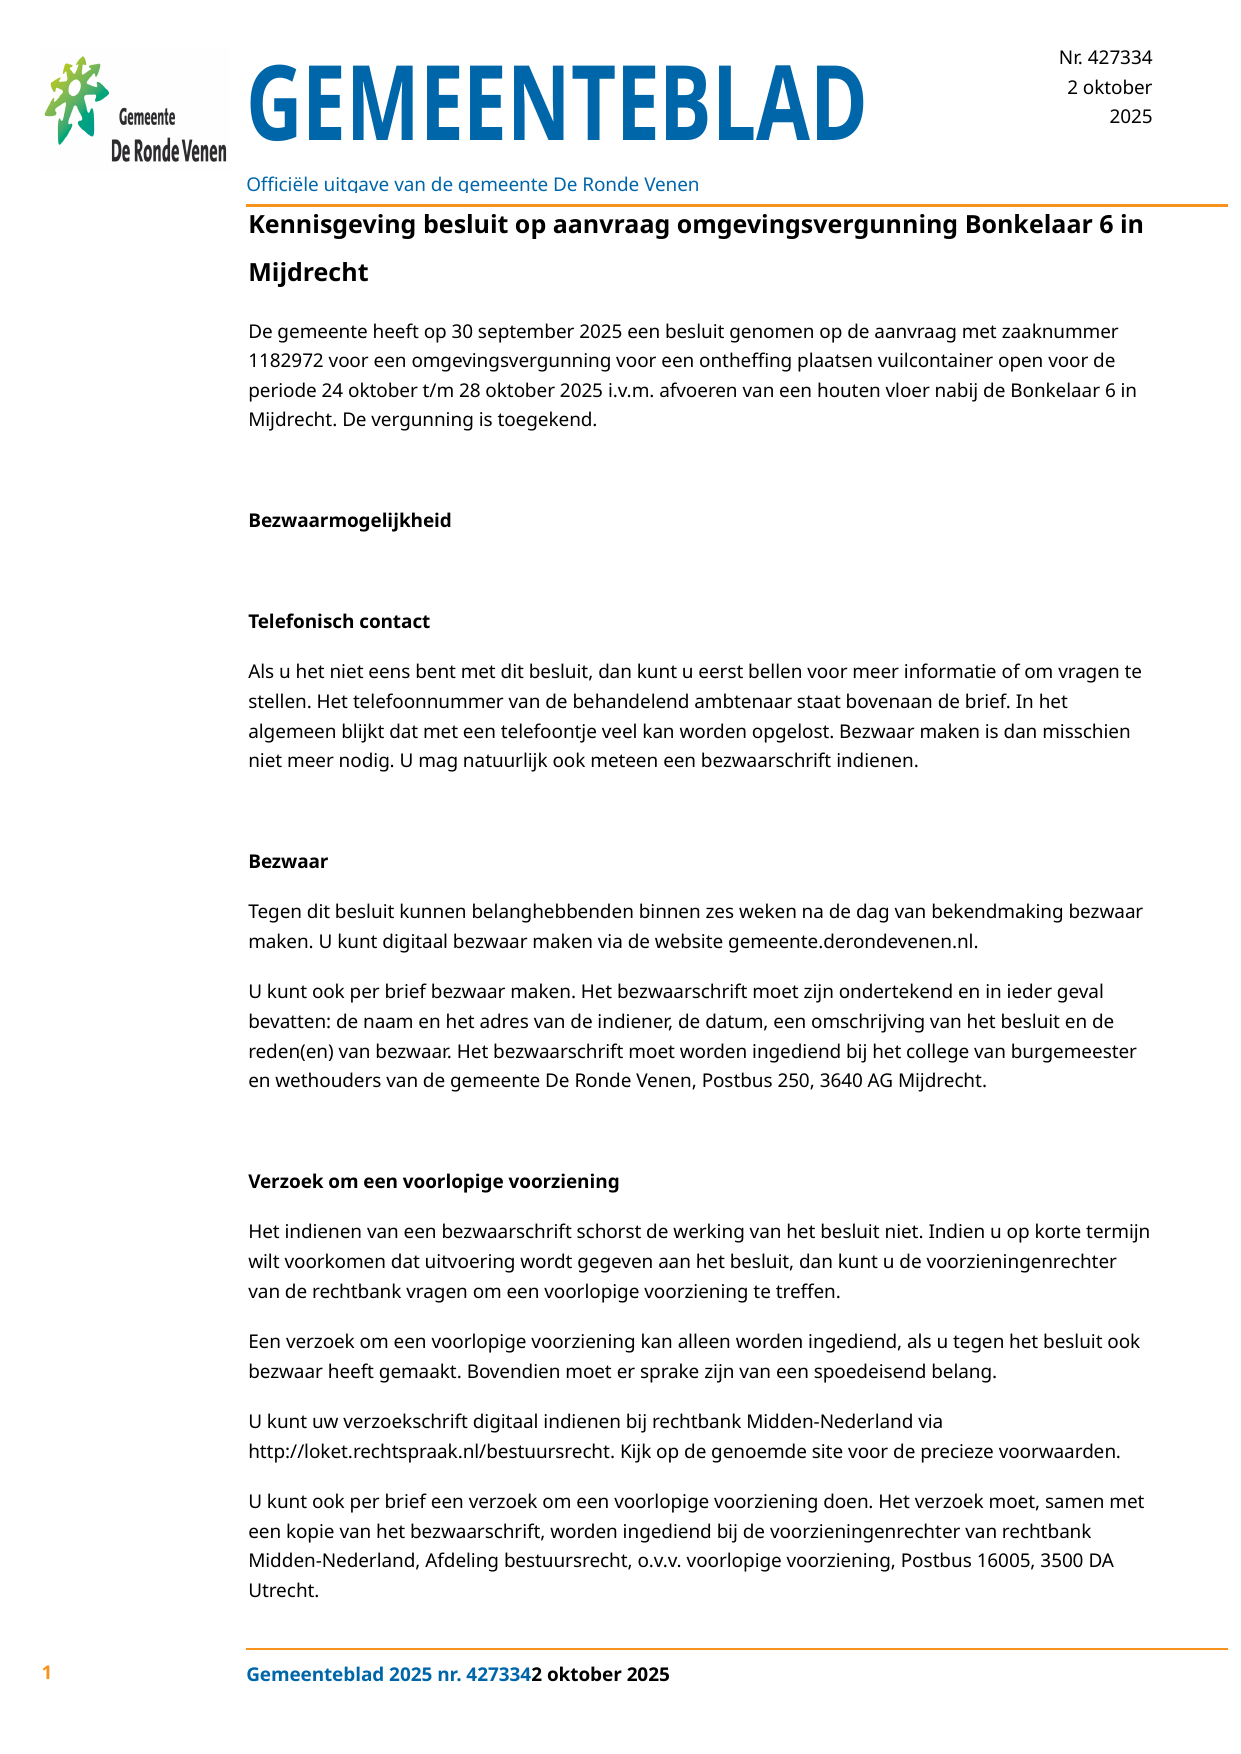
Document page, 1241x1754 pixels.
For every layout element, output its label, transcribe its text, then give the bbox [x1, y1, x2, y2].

text U kunt ook per brief bezwaar maken. Het bezwaarschrift moet zijn ondertekend en in ieder geval bevatten: de naam en het adres van de indiener, de datum, een omschrijving van het besluit en de reden(en) van bezwaar. Het bezwaarschrift moet worden ingediend bij het college van burgemeester en wethouders van de gemeente De Ronde Venen, Postbus 250, 3640 AG Mijdrecht. [248, 979, 1152, 1093]
text Verzoek om een voorlopige voorziening [248, 1168, 1152, 1194]
text Telefonisch contact [248, 608, 1152, 634]
text Het indienen van een bezwaarschrift schorst de werking van het besluit niet. Indien u op korte termijn wilt voorkomen dat uitvoering wordt gegeven aan het besluit, dan kunt u de voorzieningenrechter van de rechtbank vragen om een voorlopige voorziening te treffen. [248, 1219, 1152, 1304]
text U kunt uw verzoekschrift digitaal indienen bij rechtbank Midden-Nederland via http://loket.rechtspraak.nl/bestuursrecht. Kijk op de genoemde site voor de precieze voorwaarden. [248, 1408, 1152, 1464]
text Tegen dit besluit kunnen belanghebbenden binnen zes weken na de dag van bekendmaking bezwaar maken. U kunt digitaal bezwaar maken via de website gemeente.derondevenen.nl. [248, 899, 1152, 954]
text U kunt ook per brief een verzoek om een voorlopige voorziening doen. Het verzoek moet, samen met een kopie van het bezwaarschrift, worden ingediend bij de voorzieningenrechter van rechtbank Midden-Nederland, Afdeling bestuursrecht, o.v.v. voorlopige voorziening, Postbus 16005, 3500 DA Utrecht. [248, 1488, 1152, 1603]
text Kennisgeving besluit op aanvraag omgevingsvergunning Bonkelaar 6 in Mijdrecht [248, 207, 1152, 288]
text Een verzoek om een voorlopige voorziening kan alleen worden ingediend, als u tegen het besluit ook bezwaar heeft gemaakt. Bovendien moet er sprake zijn van een spoedeisend belang. [248, 1328, 1152, 1384]
text De gemeente heeft op 30 september 2025 een besluit genomen op de aanvraag met zaaknummer 1182972 voor een omgevingsvergunning voor een ontheffing plaatsen vuilcontainer open voor de periode 24 oktober t/m 28 oktober 2025 i.v.m. afvoeren van een houten vloer nabij de Bonkelaar 6 in Mijdrecht. De vergunning is toegekend. [248, 318, 1152, 432]
picture [41, 47, 231, 172]
text Bezwaarmogelijkheid [248, 507, 1152, 533]
text Als u het niet eens bent met dit besluit, dan kunt u eerst bellen voor meer informatie of om vragen te stellen. Het telefoonnummer van de behandelend ambtenaar staat bovenaan de brief. In het algemeen blijkt dat met een telefoontje veel kan worden opgelost. Bezwaar maken is dan misschien niet meer nodig. U mag natuurlijk ook meteen een bezwaarschrift indienen. [248, 659, 1152, 773]
text Bezwaar [248, 848, 1152, 874]
